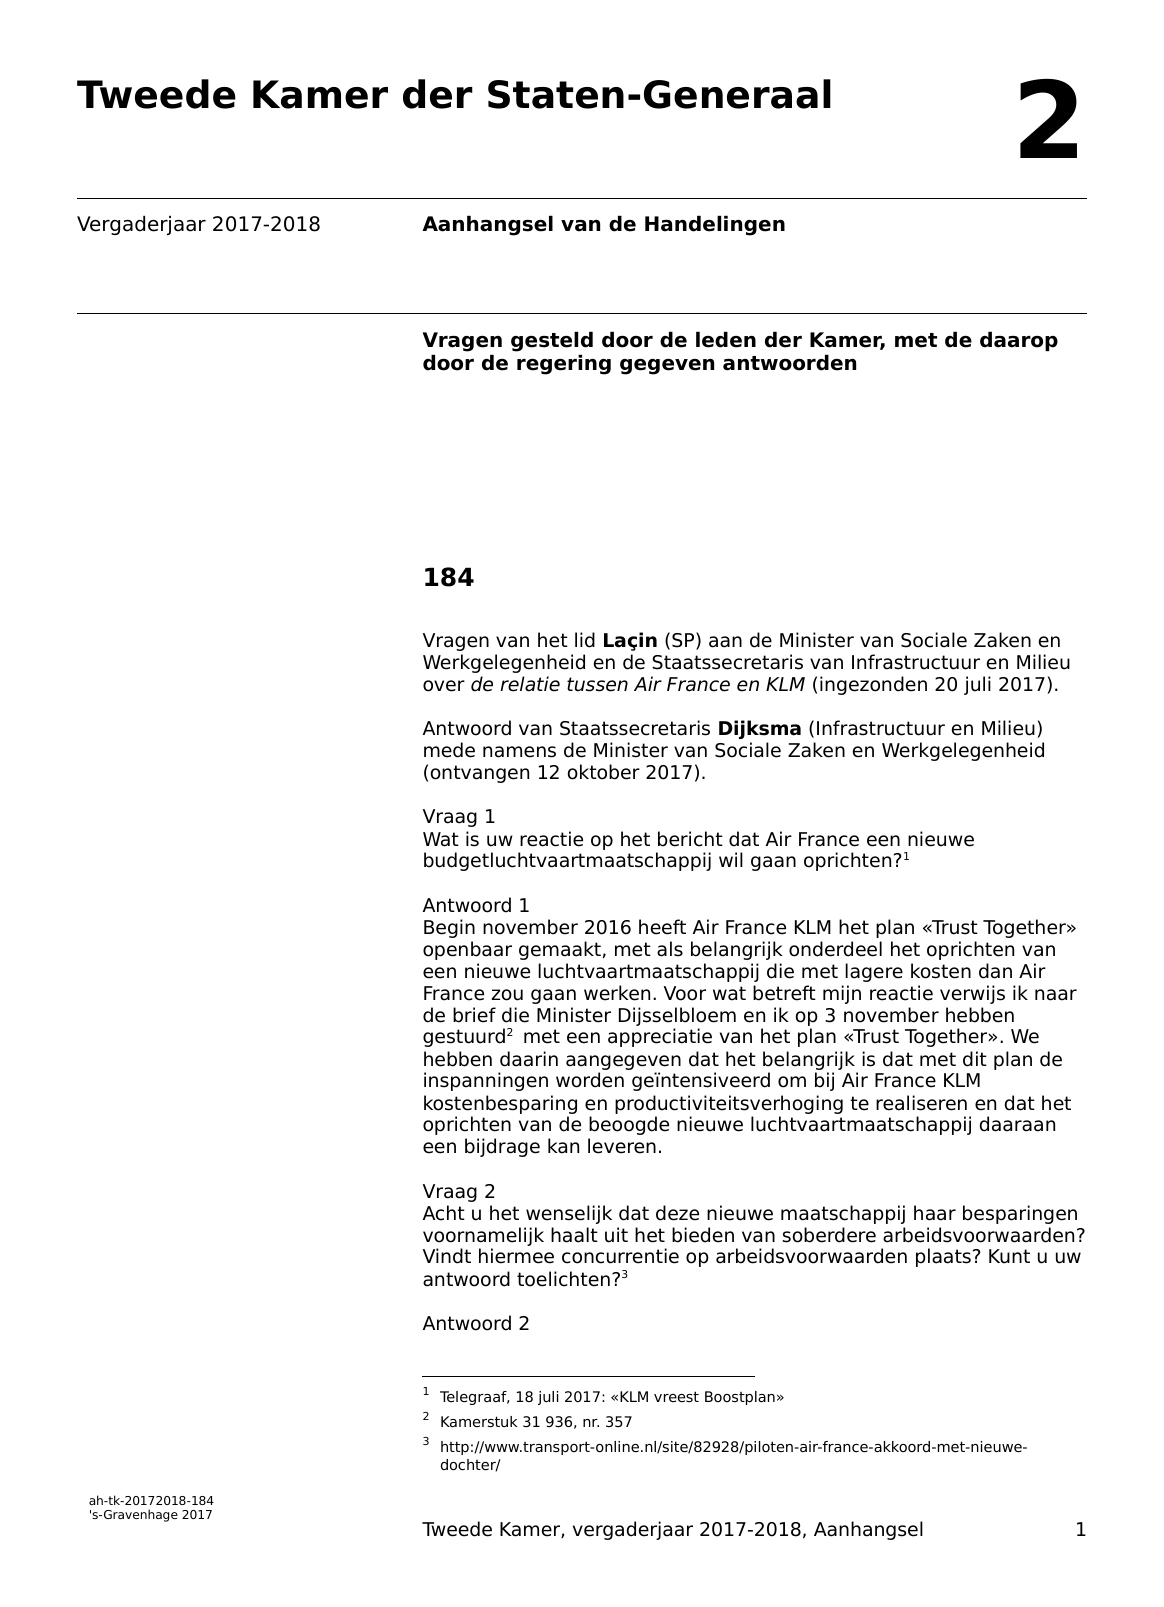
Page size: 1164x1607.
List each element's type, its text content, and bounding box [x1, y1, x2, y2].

text Wat is uw reactie op het bericht dat Air France een nieuwe budgetluchtvaartmaatschappij wil gaan oprichten? [422, 828, 1087, 872]
table_cell Vergaderjaar 2017-2018 [77, 199, 422, 313]
text Kamerstuk 31 936, nr. 357 [422, 1410, 1087, 1432]
text 184 [422, 563, 1087, 592]
text http://www.transport-online.nl/site/82928/piloten-air-france-akkoord-met-nieuwe-dochter/ [422, 1435, 1087, 1474]
table_cell Aanhangsel van de Handelingen [422, 199, 1087, 313]
text Vraag 2 [422, 1181, 1087, 1202]
table_header 2 [886, 59, 1087, 198]
text Antwoord 2 [422, 1313, 1087, 1334]
text Telegraaf, 18 juli 2017: «KLM vreest Boostplan» [422, 1385, 1087, 1407]
text Vraag 1 [422, 806, 1087, 828]
text Vragen van het lid Laçin (SP) aan de Minister van Sociale Zaken en Werkgelegenheid en de Staatssecretaris van Infrastructuur en Milieu over de relatie tussen Air France en KLM (ingezonden 20 juli 2017). [422, 630, 1087, 696]
text Antwoord van Staatssecretaris Dijksma (Infrastructuur en Milieu) mede namens de Minister van Sociale Zaken en Werkgelegenheid (ontvangen 12 oktober 2017). [422, 718, 1087, 784]
table_cell [77, 314, 422, 375]
table_cell Vragen gesteld door de leden der Kamer, met de daarop door de regering gegeven antwoorden [422, 314, 1087, 375]
text Antwoord 1 [422, 894, 1087, 917]
text Acht u het wenselijk dat deze nieuwe maatschappij haar besparingen voornamelijk haalt uit het bieden van soberdere arbeidsvoorwaarden? Vindt hiermee concurrentie op arbeidsvoorwaarden plaats? Kunt u uw antwoord toelichten? [422, 1202, 1087, 1290]
text ah-tk-20172018-184 [88, 1494, 323, 1508]
text 's-Gravenhage 2017 [88, 1508, 323, 1522]
table_header Tweede Kamer der Staten-Generaal [77, 59, 886, 198]
text Begin november 2016 heeft Air France KLM het plan «Trust Together» openbaar gemaakt, met als belangrijk onderdeel het oprichten van een nieuwe luchtvaartmaatschappij die met lagere kosten dan Air France zou gaan werken. Voor wat betreft mijn reactie verwijs ik naar de brief die Minister Dijsselbloem en ik op 3 november hebben gestuurd met een appreciatie van het plan «Trust Together». We hebben daarin aangegeven dat het belangrijk is dat met dit plan de inspanningen worden geïntensiveerd om bij Air France KLM kostenbesparing en productiviteitsverhoging te realiseren en dat het oprichten van de beoogde nieuwe luchtvaartmaatschappij daaraan een bijdrage kan leveren. [422, 917, 1087, 1158]
